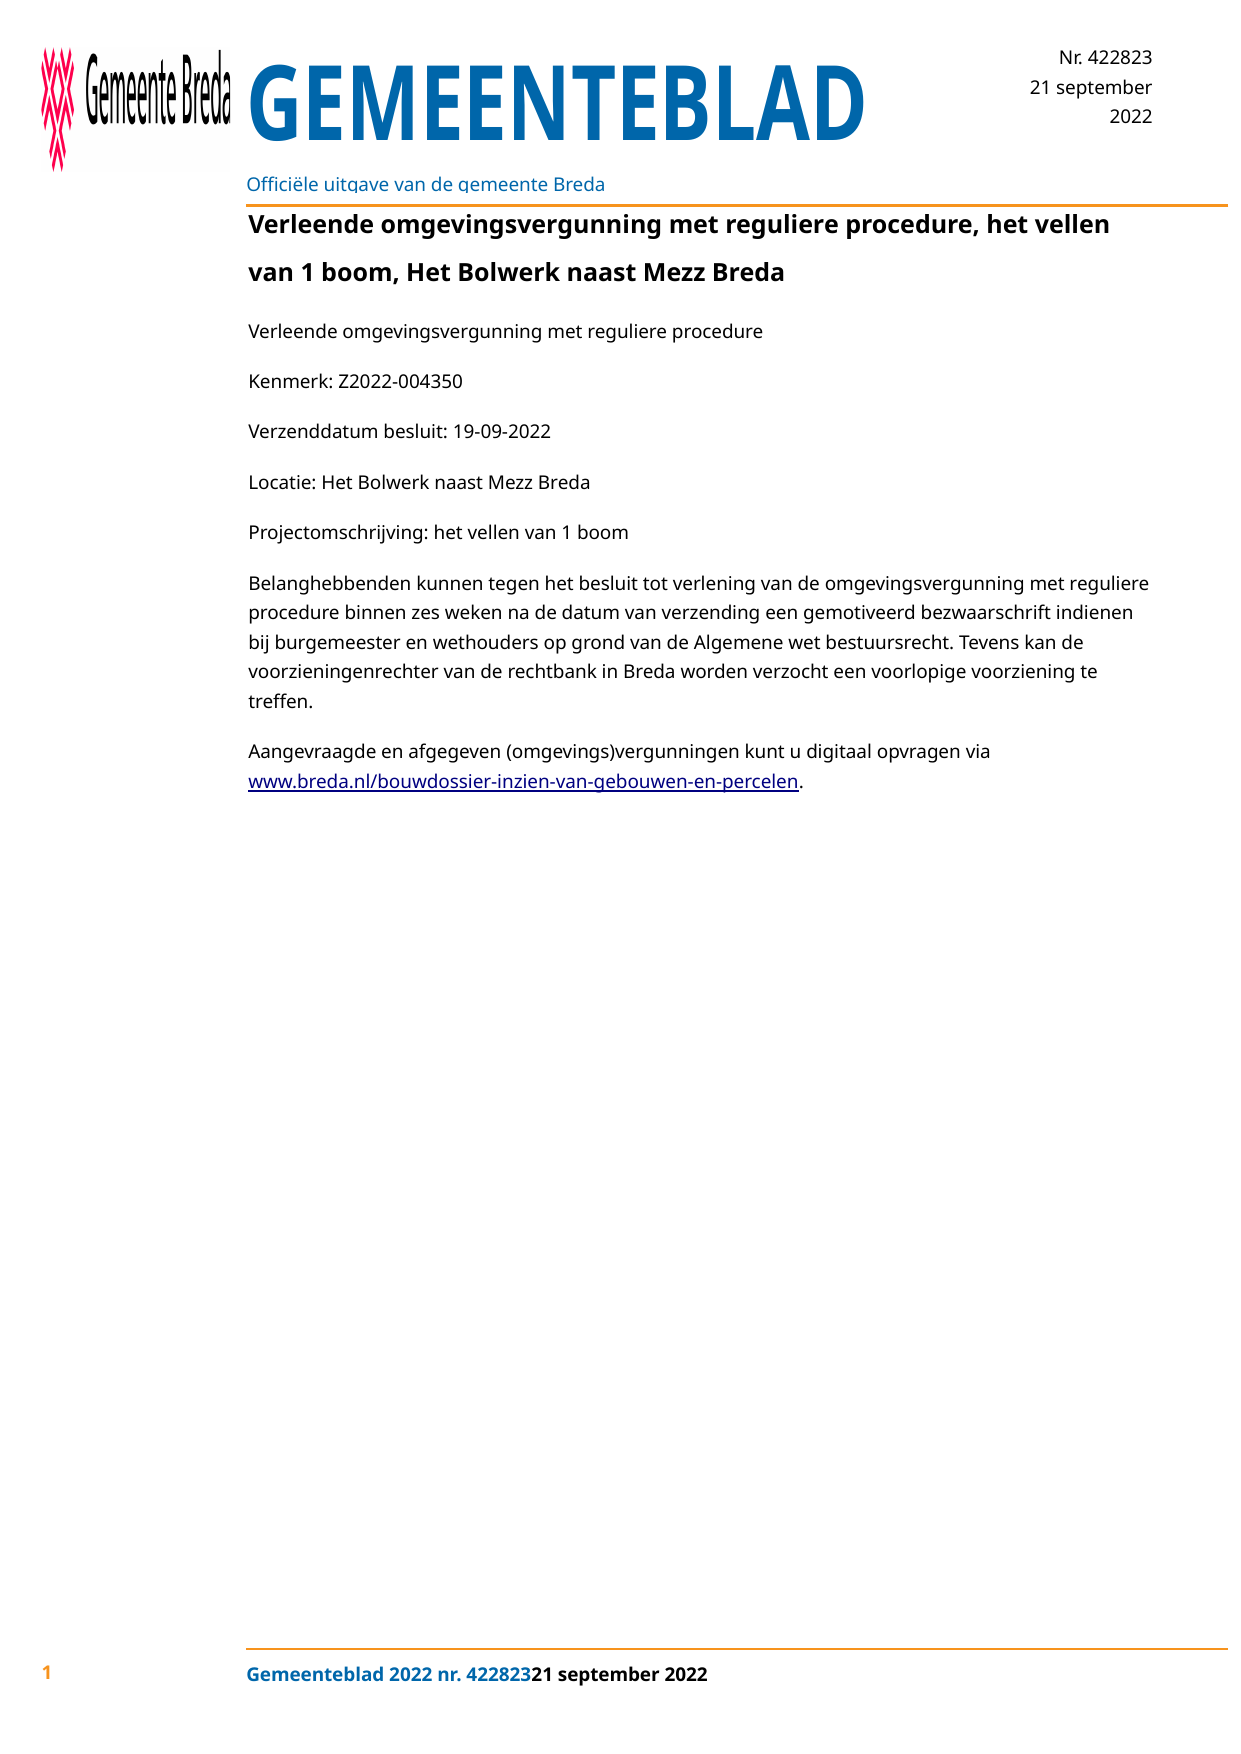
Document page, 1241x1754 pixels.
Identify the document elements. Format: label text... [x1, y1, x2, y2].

text Locatie: Het Bolwerk naast Mezz Breda [248, 469, 1152, 495]
text Projectomschrijving: het vellen van 1 boom [248, 519, 1152, 545]
text Verzenddatum besluit: 19-09-2022 [248, 419, 1152, 444]
text Belanghebbenden kunnen tegen het besluit tot verlening van de omgevingsvergunning met reguliere procedure binnen zes weken na de datum van verzending een gemotiveerd bezwaarschrift indienen bij burgemeester en wethouders op grond van de Algemene wet bestuursrecht. Tevens kan de voorzieningenrechter van de rechtbank in Breda worden verzocht een voorlopige voorziening te treffen. [248, 570, 1152, 714]
text Kenmerk: Z2022-004350 [248, 368, 1152, 394]
text Verleende omgevingsvergunning met reguliere procedure [248, 318, 1152, 344]
text Aangevraagde en afgegeven (omgevings)vergunningen kunt u digitaal opvragen via www.breda.nl/bouwdossier-inzien-van-gebouwen-en-percelen. [248, 739, 1152, 794]
picture [41, 47, 231, 172]
text Verleende omgevingsvergunning met reguliere procedure, het vellen van 1 boom, Het Bolwerk naast Mezz Breda [248, 207, 1152, 288]
